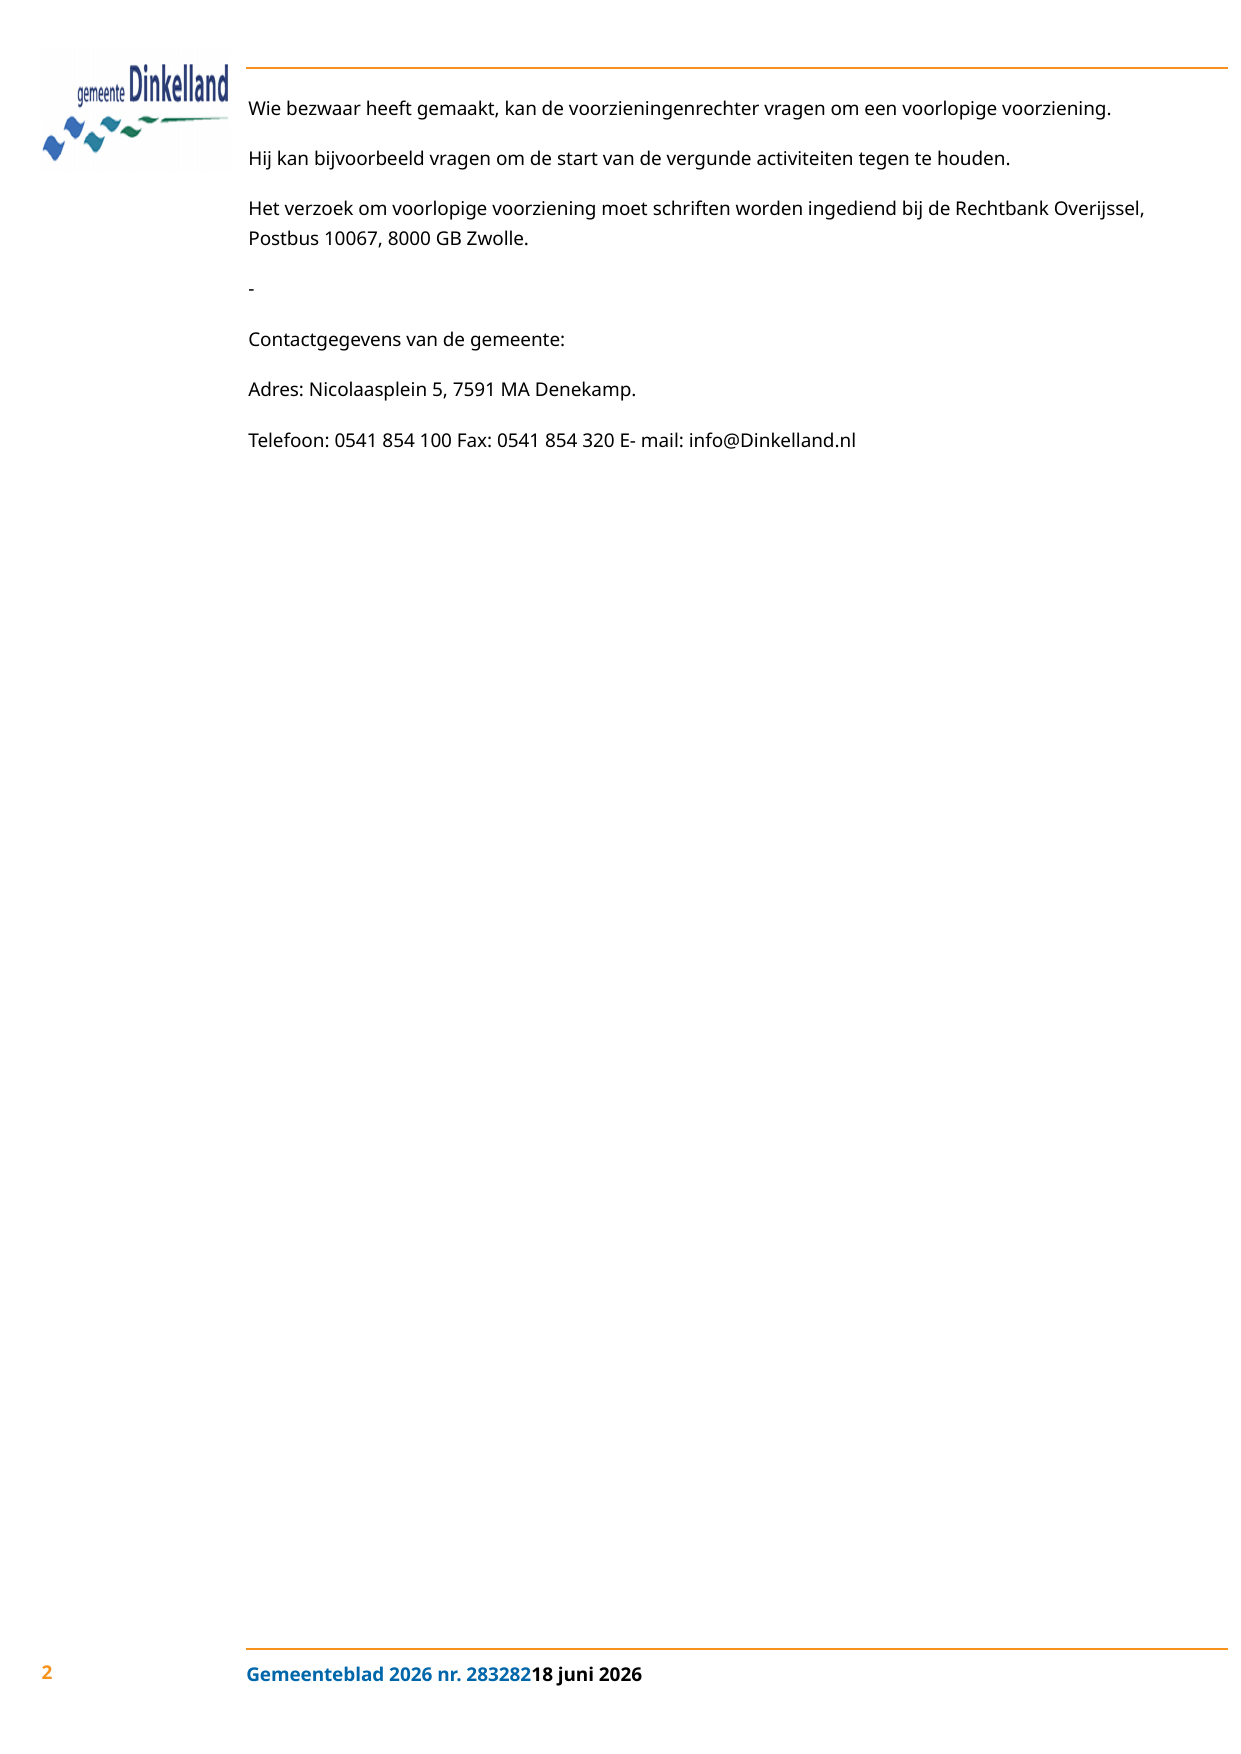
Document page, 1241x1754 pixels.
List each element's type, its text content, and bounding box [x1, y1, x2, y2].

text Wie bezwaar heeft gemaakt, kan de voorzieningenrechter vragen om een voorlopige voorziening. [248, 95, 1152, 121]
text Hij kan bijvoorbeeld vragen om de start van de vergunde activiteiten tegen te houden. [248, 145, 1152, 171]
text Het verzoek om voorlopige voorziening moet schriften worden ingediend bij de Rechtbank Overijssel, Postbus 10067, 8000 GB Zwolle. [248, 196, 1152, 251]
text Contactgegevens van de gemeente: [248, 326, 1152, 352]
text Telefoon: 0541 854 100 Fax: 0541 854 320 E- mail: info@Dinkelland.nl [248, 427, 1152, 453]
text Adres: Nicolaasplein 5, 7591 MA Denekamp. [248, 376, 1152, 402]
picture [41, 47, 231, 172]
text - [248, 276, 1152, 301]
